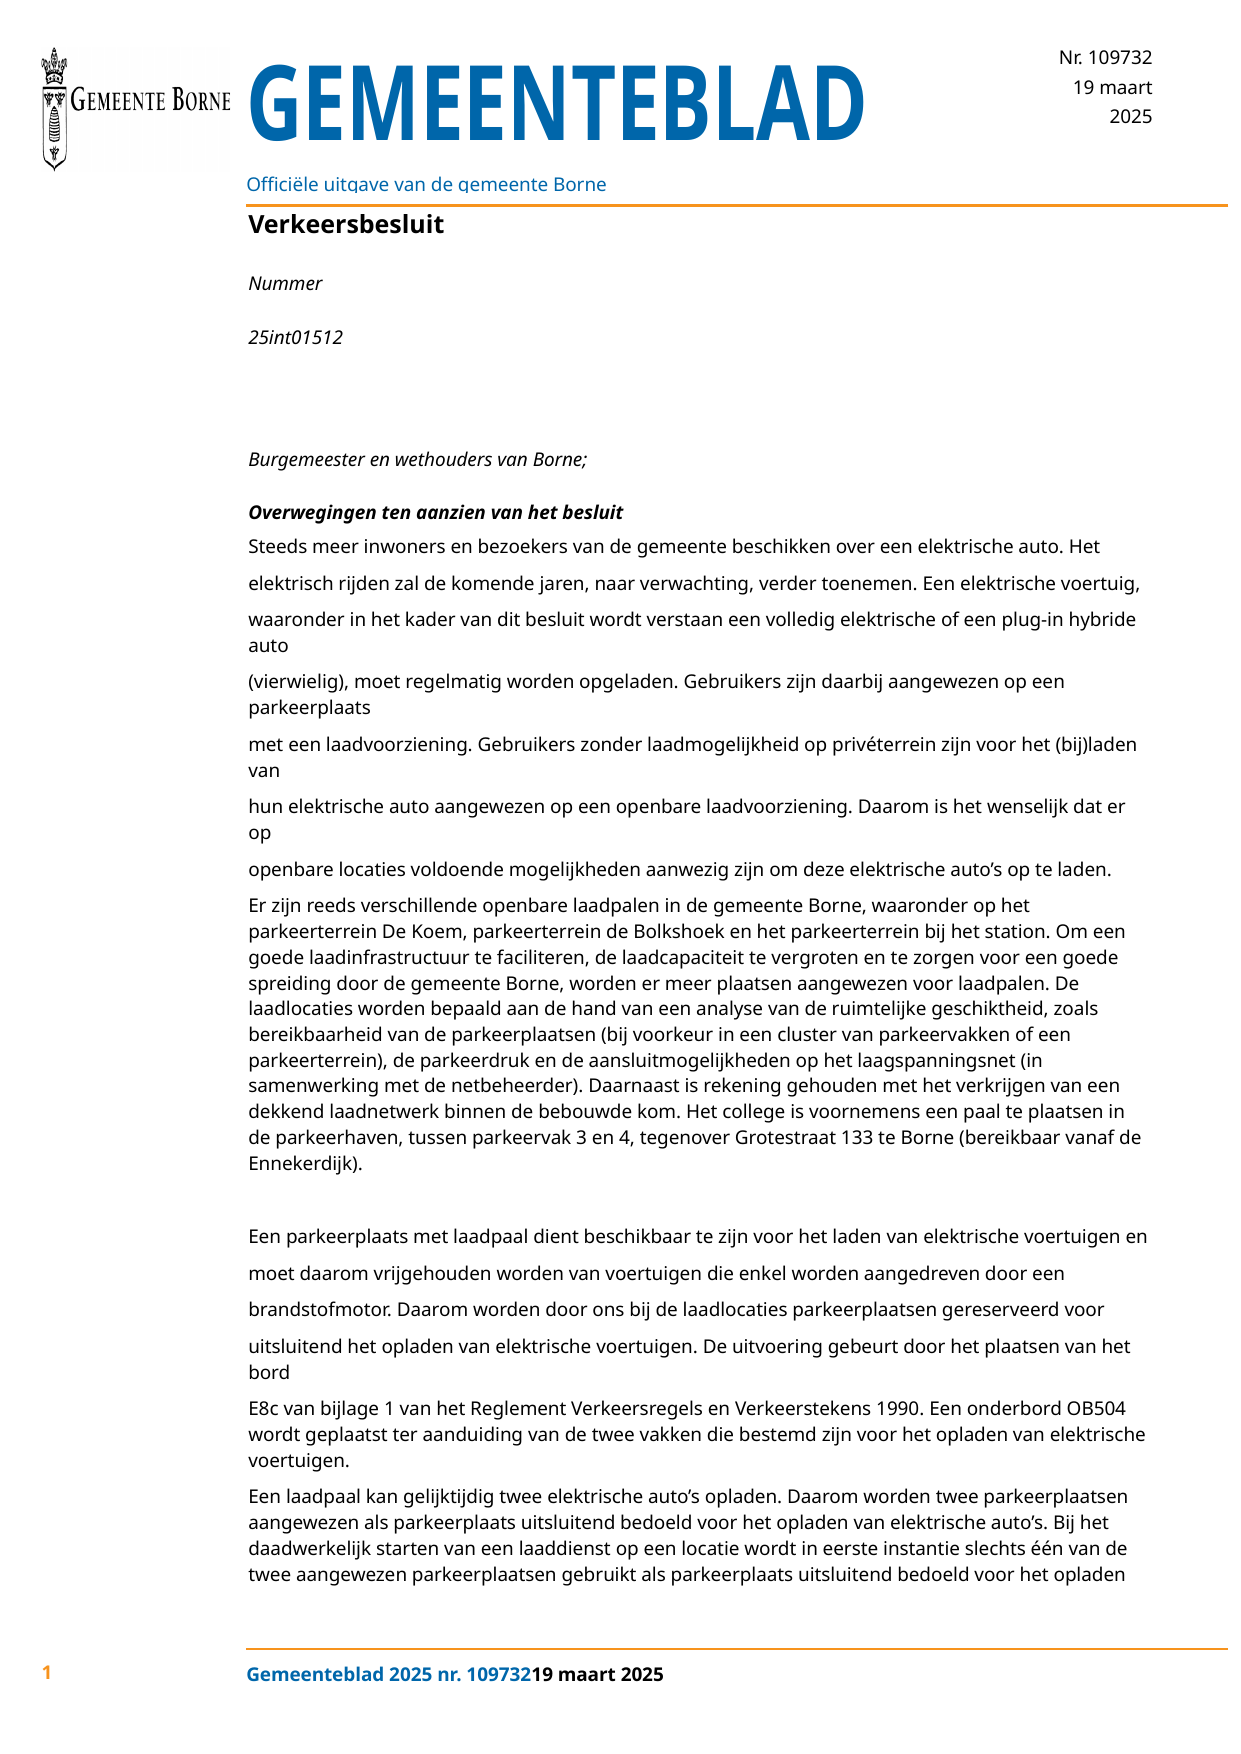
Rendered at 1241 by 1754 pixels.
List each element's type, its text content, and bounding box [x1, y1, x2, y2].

text Verkeersbesluit [248, 207, 1152, 241]
text Steeds meer inwoners en bezoekers van de gemeente beschikken over een elektrische auto. Het [248, 533, 1152, 559]
text waaronder in het kader van dit besluit wordt verstaan een volledig elektrische of een plug-in hybride auto [248, 606, 1152, 658]
text openbare locaties voldoende mogelijkheden aanwezig zijn om deze elektrische auto’s op te laden. [248, 856, 1152, 882]
text Er zijn reeds verschillende openbare laadpalen in de gemeente Borne, waaronder op het parkeerterrein De Koem, parkeerterrein de Bolkshoek en het parkeerterrein bij het station. Om een goede laadinfrastructuur te faciliteren, de laadcapaciteit te vergroten en te zorgen voor een goede spreiding door de gemeente Borne, worden er meer plaatsen aangewezen voor laadpalen. De laadlocaties worden bepaald aan de hand van een analyse van de ruimtelijke geschiktheid, zoals bereikbaarheid van de parkeerplaatsen (bij voorkeur in een cluster van parkeervakken of een parkeerterrein), de parkeerdruk en de aansluitmogelijkheden op het laagspanningsnet (in samenwerking met de netbeheerder). Daarnaast is rekening gehouden met het verkrijgen van een dekkend laadnetwerk binnen de bebouwde kom. Het college is voornemens een paal te plaatsen in de parkeerhaven, tussen parkeervak 3 en 4, tegenover Grotestraat 133 te Borne (bereikbaar vanaf de Ennekerdijk). [248, 893, 1152, 1176]
text Een laadpaal kan gelijktijdig twee elektrische auto’s opladen. Daarom worden twee parkeerplaatsen aangewezen als parkeerplaats uitsluitend bedoeld voor het opladen van elektrische auto’s. Bij het daadwerkelijk starten van een laaddienst op een locatie wordt in eerste instantie slechts één van de twee aangewezen parkeerplaatsen gebruikt als parkeerplaats uitsluitend bedoeld voor het opladen [248, 1484, 1152, 1587]
text Een parkeerplaats met laadpaal dient beschikbaar te zijn voor het laden van elektrische voertuigen en [248, 1223, 1152, 1249]
text 25int01512 [248, 324, 1152, 350]
text moet daarom vrijgehouden worden van voertuigen die enkel worden aangedreven door een [248, 1260, 1152, 1286]
text Burgemeester en wethouders van Borne; [248, 446, 1152, 472]
text hun elektrische auto aangewezen op een openbare laadvoorziening. Daarom is het wenselijk dat er op [248, 793, 1152, 845]
text uitsluitend het opladen van elektrische voertuigen. De uitvoering gebeurt door het plaatsen van het bord [248, 1333, 1152, 1385]
text Nummer [248, 270, 1152, 296]
text met een laadvoorziening. Gebruikers zonder laadmogelijkheid op privéterrein zijn voor het (bij)laden van [248, 731, 1152, 783]
text (vierwielig), moet regelmatig worden opgeladen. Gebruikers zijn daarbij aangewezen op een parkeerplaats [248, 669, 1152, 720]
text E8c van bijlage 1 van het Reglement Verkeersregels en Verkeerstekens 1990. Een onderbord OB504 wordt geplaatst ter aanduiding van de twee vakken die bestemd zijn voor het opladen van elektrische voertuigen. [248, 1396, 1152, 1473]
picture [41, 47, 231, 172]
text elektrisch rijden zal de komende jaren, naar verwachting, verder toenemen. Een elektrische voertuig, [248, 570, 1152, 595]
text Overwegingen ten aanzien van het besluit [248, 499, 1152, 525]
text brandstofmotor. Daarom worden door ons bij de laadlocaties parkeerplaatsen gereserveerd voor [248, 1297, 1152, 1322]
